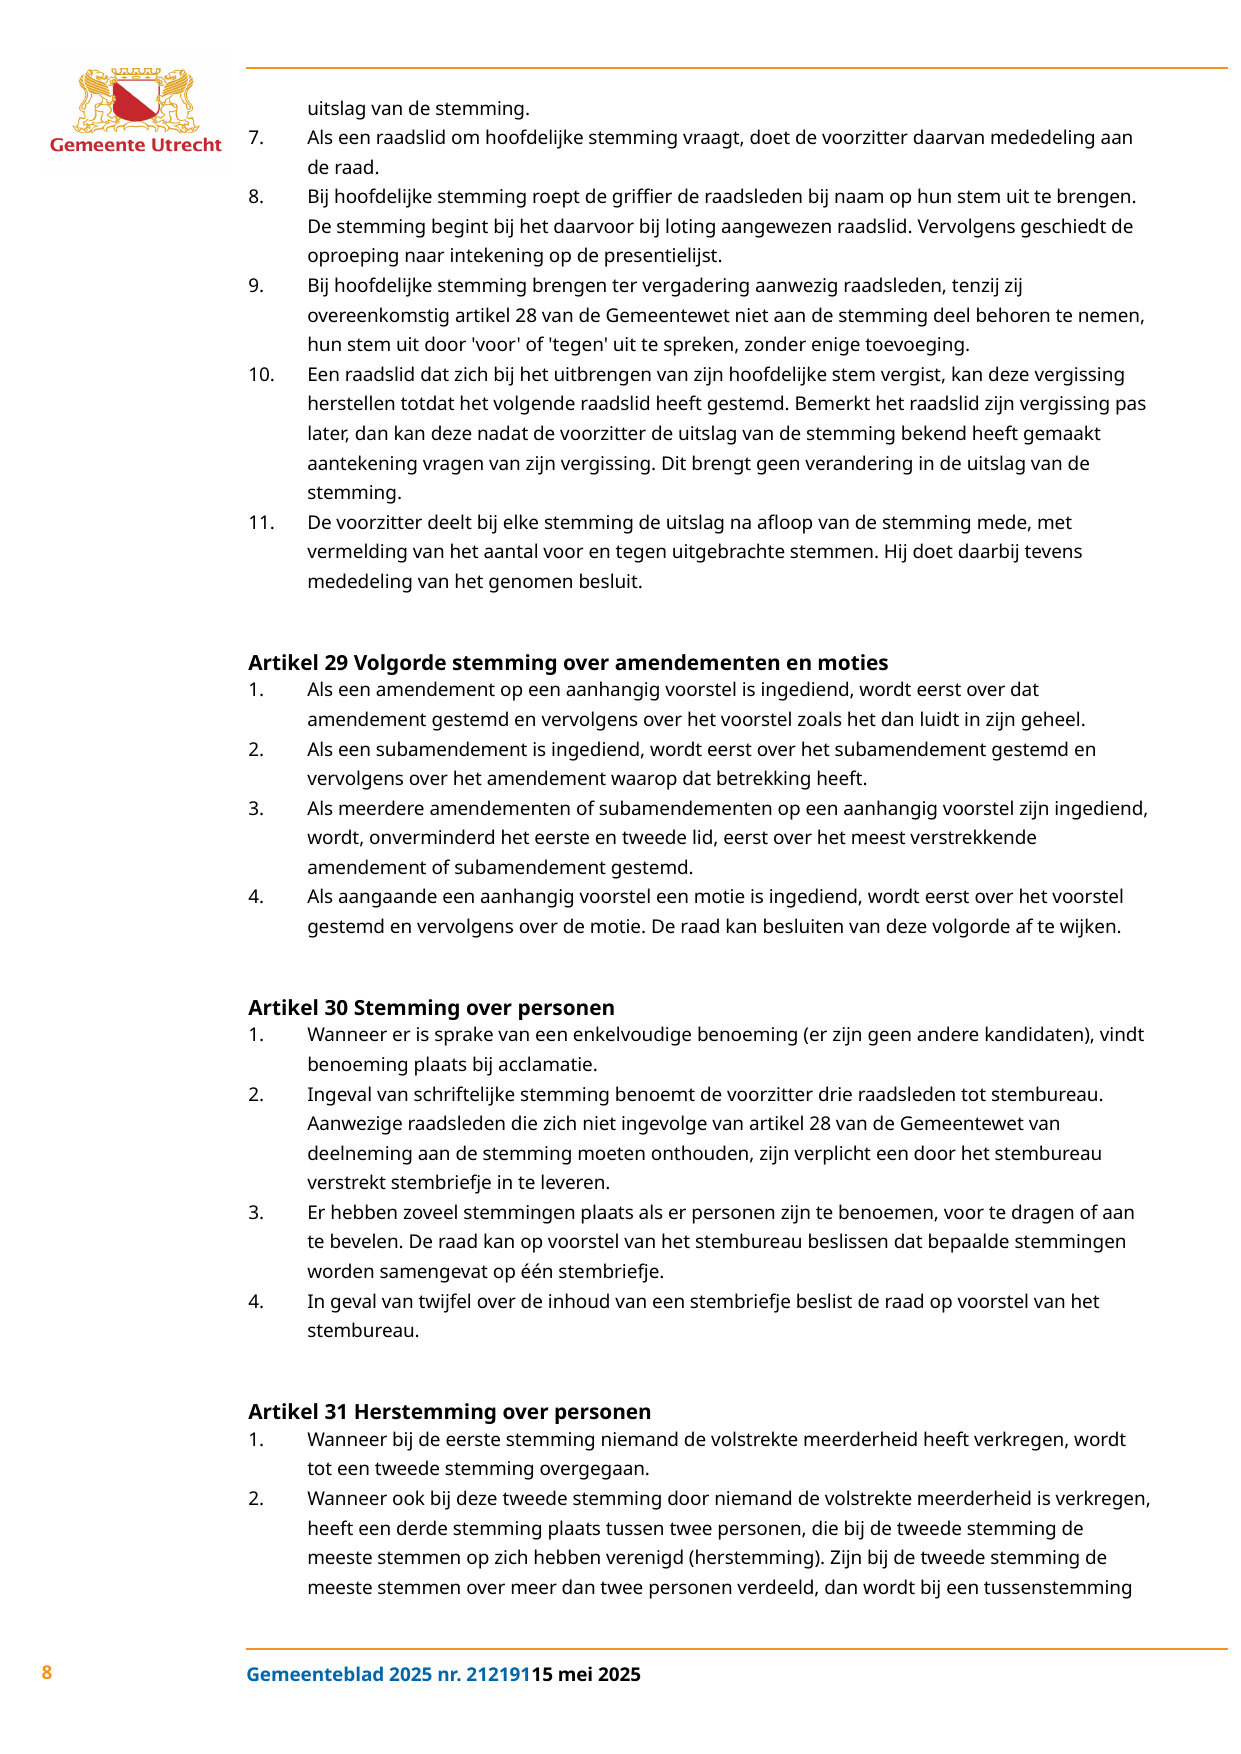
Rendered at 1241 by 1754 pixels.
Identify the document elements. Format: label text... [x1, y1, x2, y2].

list In geval van twijfel over de inhoud van een stembriefje beslist de raad op voorstel van het stembureau. [248, 1288, 1152, 1343]
list Wanneer bij de eerste stemming niemand de volstrekte meerderheid heeft verkregen, wordt tot een tweede stemming overgegaan. [248, 1426, 1152, 1481]
list Als een subamendement is ingediend, wordt eerst over het subamendement gestemd en vervolgens over het amendement waarop dat betrekking heeft. [248, 736, 1152, 791]
text Artikel 30 Stemming over personen [248, 993, 1152, 1022]
text Artikel 29 Volgorde stemming over amendementen en moties [248, 648, 1152, 677]
list De voorzitter deelt bij elke stemming de uitslag na afloop van de stemming mede, met vermelding van het aantal voor en tegen uitgebrachte stemmen. Hij doet daarbij tevens mededeling van het genomen besluit. [248, 509, 1152, 594]
list Wanneer er is sprake van een enkelvoudige benoeming (er zijn geen andere kandidaten), vindt benoeming plaats bij acclamatie. [248, 1022, 1152, 1077]
list Ingeval van schriftelijke stemming benoemt de voorzitter drie raadsleden tot stembureau. Aanwezige raadsleden die zich niet ingevolge van artikel 28 van de Gemeentewet van deelneming aan de stemming moeten onthouden, zijn verplicht een door het stembureau verstrekt stembriefje in te leveren. [248, 1081, 1152, 1195]
list Een raadslid dat zich bij het uitbrengen van zijn hoofdelijke stem vergist, kan deze vergissing herstellen totdat het volgende raadslid heeft gestemd. Bemerkt het raadslid zijn vergissing pas later, dan kan deze nadat de voorzitter de uitslag van de stemming bekend heeft gemaakt aantekening vragen van zijn vergissing. Dit brengt geen verandering in de uitslag van de stemming. [248, 361, 1152, 505]
picture [41, 47, 231, 172]
list uitslag van de stemming. [248, 95, 1152, 121]
list Bij hoofdelijke stemming roept de griffier de raadsleden bij naam op hun stem uit te brengen. De stemming begint bij het daarvoor bij loting aangewezen raadslid. Vervolgens geschiedt de oproeping naar intekening op de presentielijst. [248, 183, 1152, 268]
list Als een raadslid om hoofdelijke stemming vraagt, doet de voorzitter daarvan mededeling aan de raad. [248, 124, 1152, 180]
list Er hebben zoveel stemmingen plaats als er personen zijn te benoemen, voor te dragen of aan te bevelen. De raad kan op voorstel van het stembureau beslissen dat bepaalde stemmingen worden samengevat op één stembriefje. [248, 1199, 1152, 1284]
list Wanneer ook bij deze tweede stemming door niemand de volstrekte meerderheid is verkregen, heeft een derde stemming plaats tussen twee personen, die bij de tweede stemming de meeste stemmen op zich hebben verenigd (herstemming). Zijn bij de tweede stemming de meeste stemmen over meer dan twee personen verdeeld, dan wordt bij een tussenstemming [248, 1485, 1152, 1599]
list Als een amendement op een aanhangig voorstel is ingediend, wordt eerst over dat amendement gestemd en vervolgens over het voorstel zoals het dan luidt in zijn geheel. [248, 677, 1152, 732]
text Artikel 31 Herstemming over personen [248, 1397, 1152, 1426]
list Bij hoofdelijke stemming brengen ter vergadering aanwezig raadsleden, tenzij zij overeenkomstig artikel 28 van de Gemeentewet niet aan de stemming deel behoren te nemen, hun stem uit door 'voor' of 'tegen' uit te spreken, zonder enige toevoeging. [248, 272, 1152, 357]
list Als aangaande een aanhangig voorstel een motie is ingediend, wordt eerst over het voorstel gestemd en vervolgens over de motie. De raad kan besluiten van deze volgorde af te wijken. [248, 884, 1152, 939]
list Als meerdere amendementen of subamendementen op een aanhangig voorstel zijn ingediend, wordt, onverminderd het eerste en tweede lid, eerst over het meest verstrekkende amendement of subamendement gestemd. [248, 795, 1152, 880]
